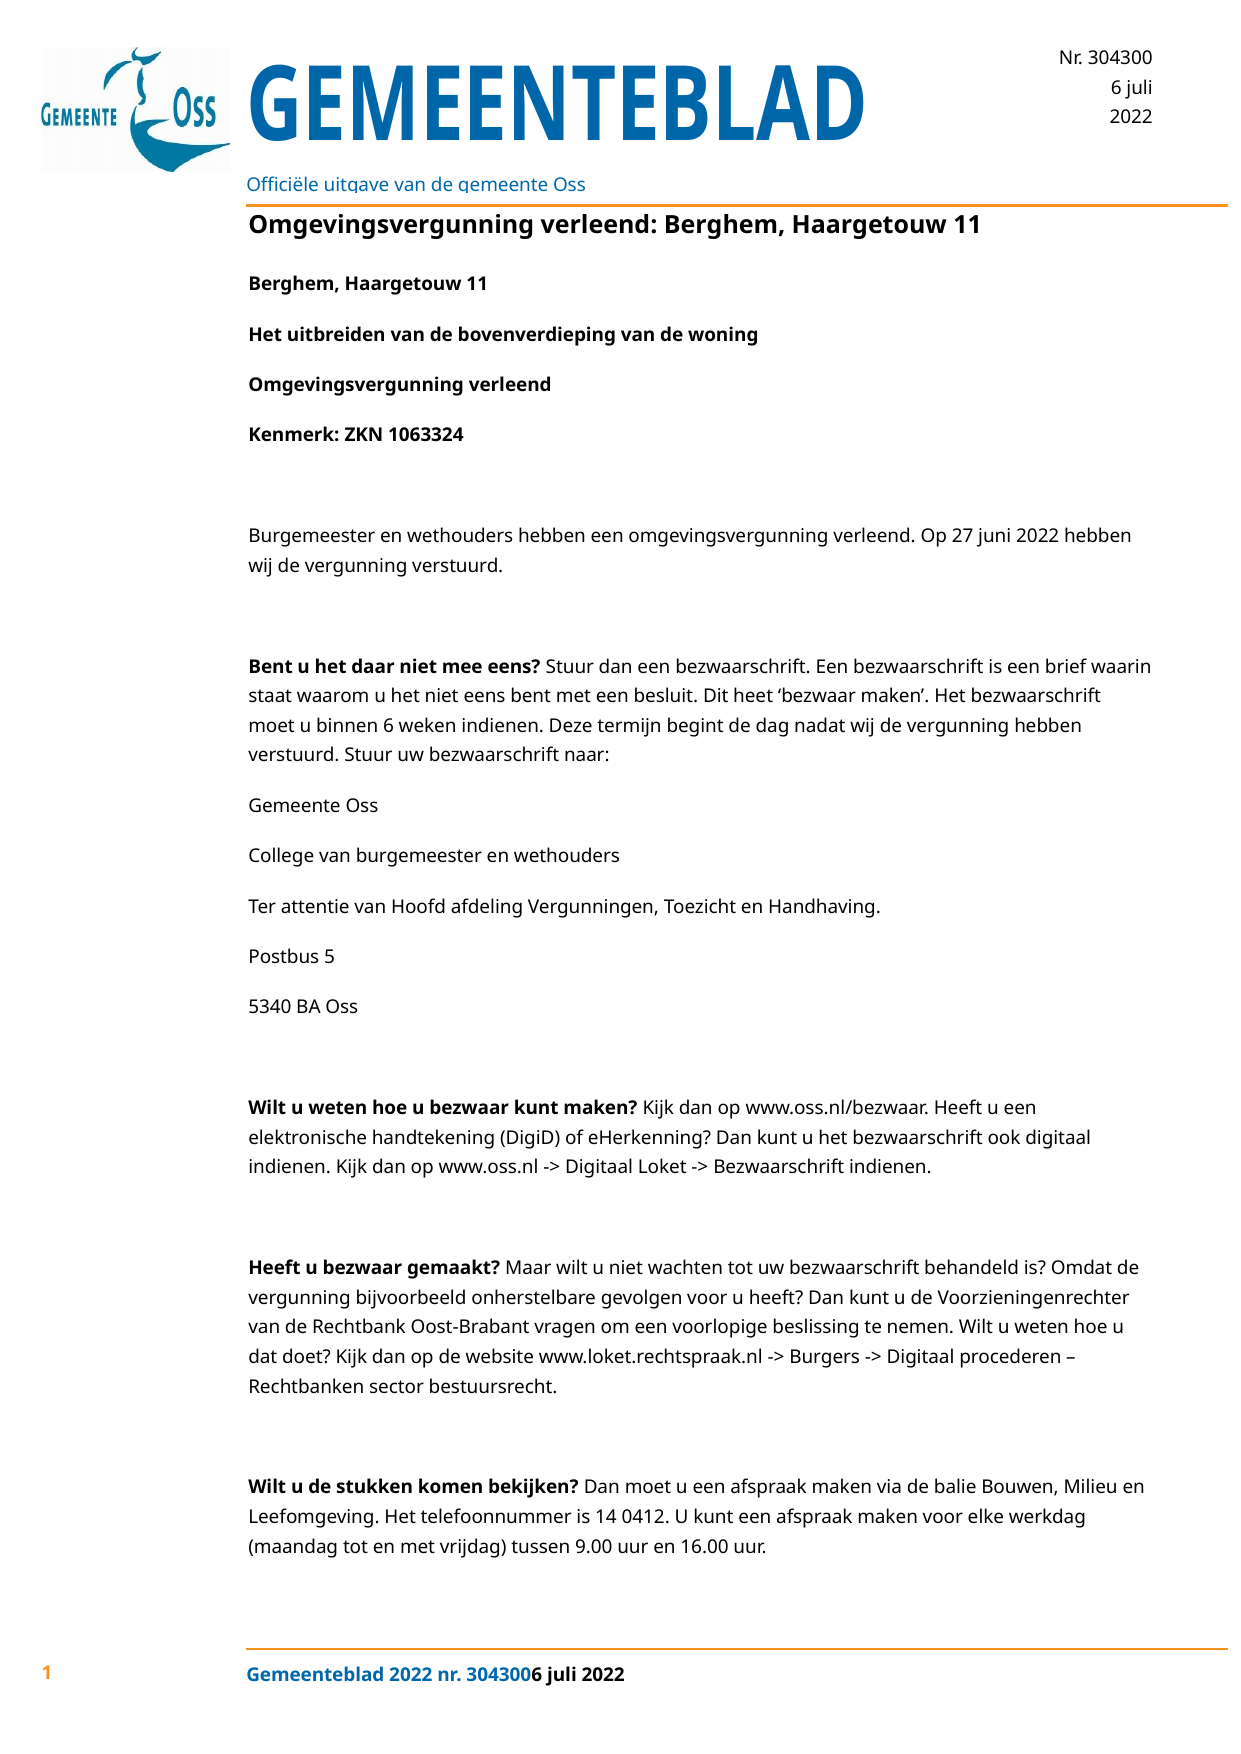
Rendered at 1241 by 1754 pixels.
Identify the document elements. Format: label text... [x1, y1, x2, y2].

text Wilt u weten hoe u bezwaar kunt maken? Kijk dan op www.oss.nl/bezwaar. Heeft u een elektronische handtekening (DigiD) of eHerkenning? Dan kunt u het bezwaarschrift ook digitaal indienen. Kijk dan op www.oss.nl -> Digitaal Loket -> Bezwaarschrift indienen. [248, 1094, 1152, 1179]
text Ter attentie van Hoofd afdeling Vergunningen, Toezicht en Handhaving. [248, 893, 1152, 918]
text Postbus 5 [248, 943, 1152, 969]
text College van burgemeester en wethouders [248, 842, 1152, 868]
text Bent u het daar niet mee eens? Stuur dan een bezwaarschrift. Een bezwaarschrift is een brief waarin staat waarom u het niet eens bent met een besluit. Dit heet ‘bezwaar maken’. Het bezwaarschrift moet u binnen 6 weken indienen. Deze termijn begint de dag nadat wij de vergunning hebben verstuurd. Stuur uw bezwaarschrift naar: [248, 653, 1152, 767]
text Wilt u de stukken komen bekijken? Dan moet u een afspraak maken via de balie Bouwen, Milieu en Leefomgeving. Het telefoonnummer is 14 0412. U kunt een afspraak maken voor elke werkdag (maandag tot en met vrijdag) tussen 9.00 uur en 16.00 uur. [248, 1474, 1152, 1558]
text Het uitbreiden van de bovenverdieping van de woning [248, 321, 1152, 346]
text 5340 BA Oss [248, 994, 1152, 1019]
text Heeft u bezwaar gemaakt? Maar wilt u niet wachten tot uw bezwaarschrift behandeld is? Omdat de vergunning bijvoorbeeld onherstelbare gevolgen voor u heeft? Dan kunt u de Voorzieningenrechter van de Rechtbank Oost-Brabant vragen om een voorlopige beslissing te nemen. Wilt u weten hoe u dat doet? Kijk dan op de website www.loket.rechtspraak.nl -> Burgers -> Digitaal procederen – Rechtbanken sector bestuursrecht. [248, 1254, 1152, 1398]
text Burgemeester en wethouders hebben een omgevingsvergunning verleend. Op 27 juni 2022 hebben wij de vergunning verstuurd. [248, 522, 1152, 578]
text Gemeente Oss [248, 792, 1152, 818]
text Omgevingsvergunning verleend [248, 371, 1152, 397]
text Berghem, Haargetouw 11 [248, 270, 1152, 296]
text Omgevingsvergunning verleend: Berghem, Haargetouw 11 [248, 207, 1152, 241]
picture [41, 47, 231, 172]
text Kenmerk: ZKN 1063324 [248, 422, 1152, 447]
